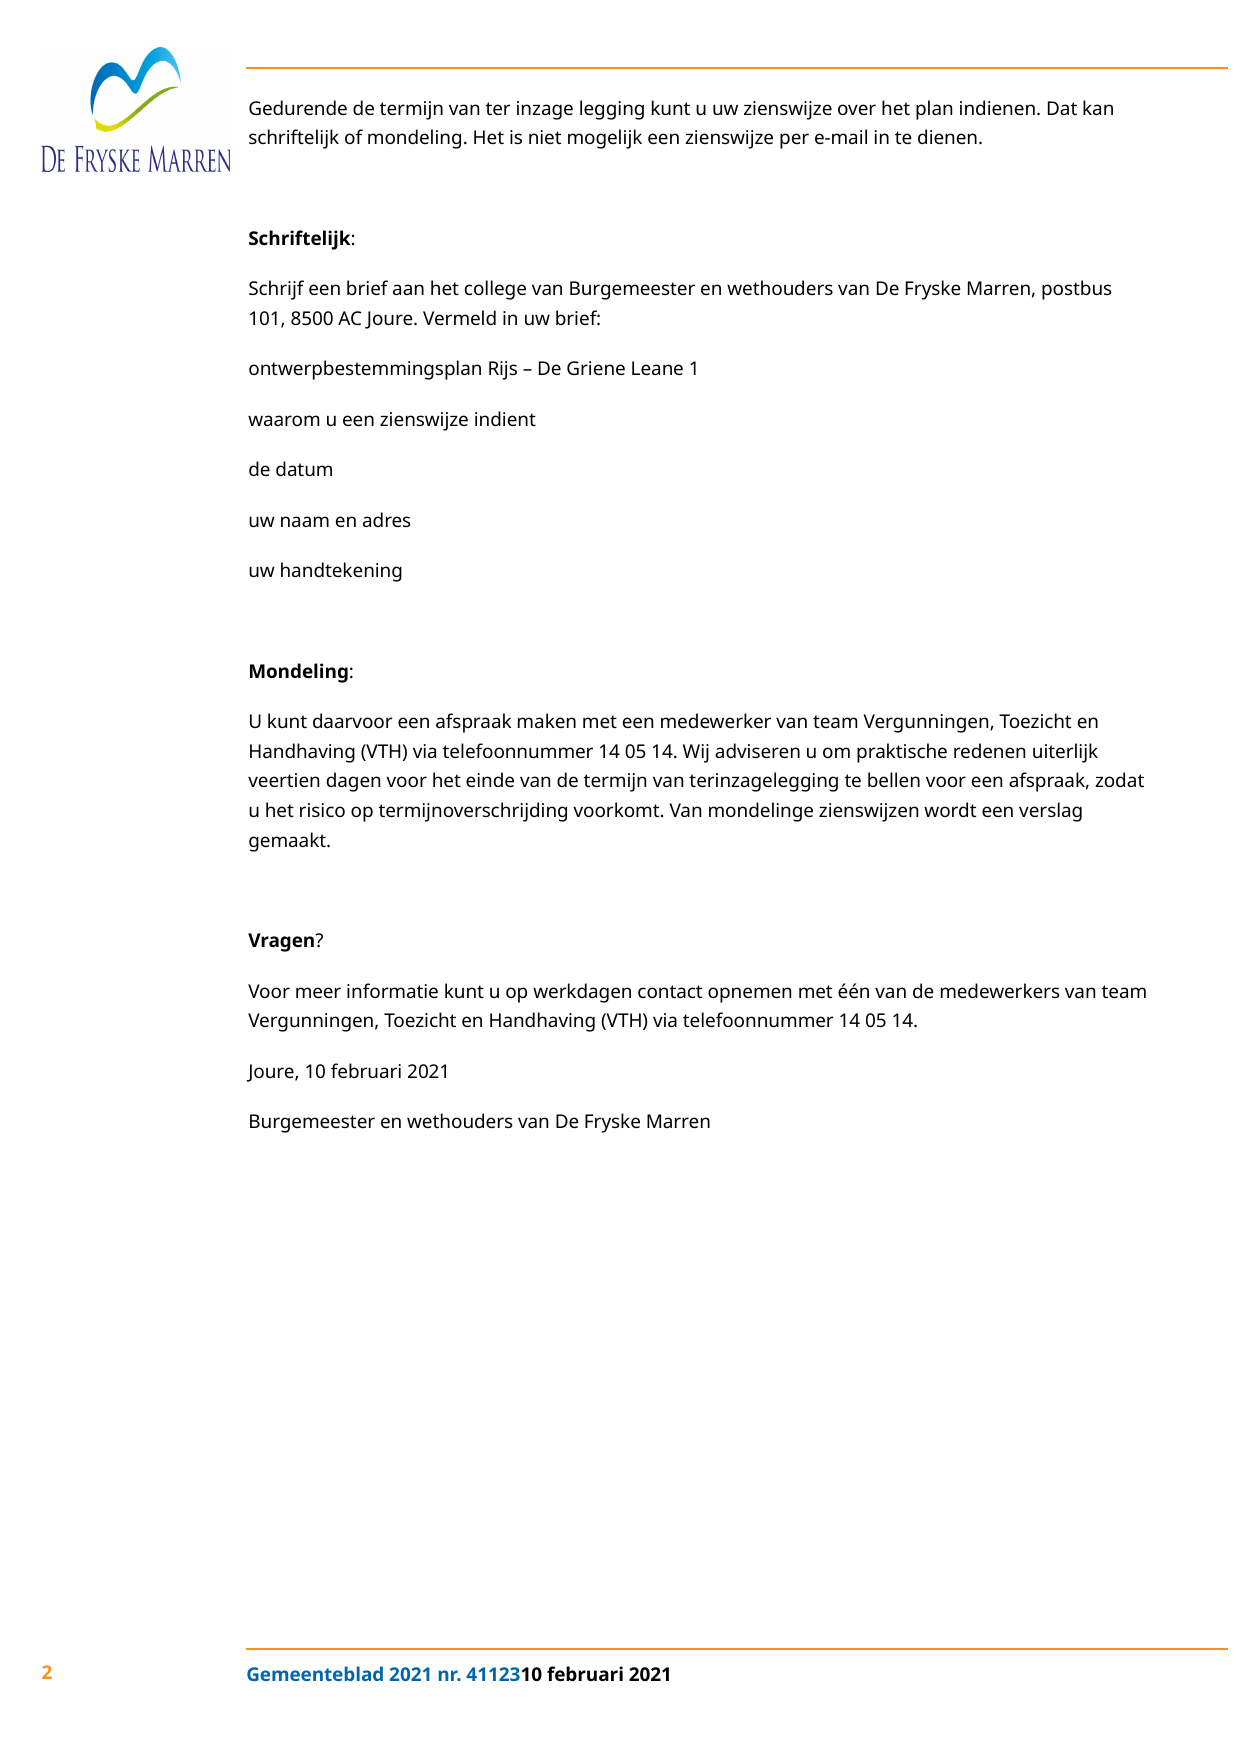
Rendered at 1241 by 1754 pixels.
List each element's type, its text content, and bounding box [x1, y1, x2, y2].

text waarom u een zienswijze indient [248, 406, 1152, 432]
text Burgemeester en wethouders van De Fryske Marren [248, 1108, 1152, 1134]
text Mondeling: [248, 658, 1152, 684]
text de datum [248, 456, 1152, 482]
text ontwerpbestemmingsplan Rijs – De Griene Leane 1 [248, 356, 1152, 381]
text Vragen? [248, 928, 1152, 953]
text uw handtekening [248, 557, 1152, 583]
picture [41, 47, 231, 172]
text Joure, 10 februari 2021 [248, 1058, 1152, 1084]
text Schriftelijk: [248, 225, 1152, 251]
text U kunt daarvoor een afspraak maken met een medewerker van team Vergunningen, Toezicht en Handhaving (VTH) via telefoonnummer 14 05 14. Wij adviseren u om praktische redenen uiterlijk veertien dagen voor het einde van de termijn van terinzagelegging te bellen voor een afspraak, zodat u het risico op termijnoverschrijding voorkomt. Van mondelinge zienswijzen wordt een verslag gemaakt. [248, 708, 1152, 853]
text Gedurende de termijn van ter inzage legging kunt u uw zienswijze over het plan indienen. Dat kan schriftelijk of mondeling. Het is niet mogelijk een zienswijze per e-mail in te dienen. [248, 95, 1152, 150]
text Schrijf een brief aan het college van Burgemeester en wethouders van De Fryske Marren, postbus 101, 8500 AC Joure. Vermeld in uw brief: [248, 276, 1152, 331]
text Voor meer informatie kunt u op werkdagen contact opnemen met één van de medewerkers van team Vergunningen, Toezicht en Handhaving (VTH) via telefoonnummer 14 05 14. [248, 978, 1152, 1033]
text uw naam en adres [248, 507, 1152, 533]
